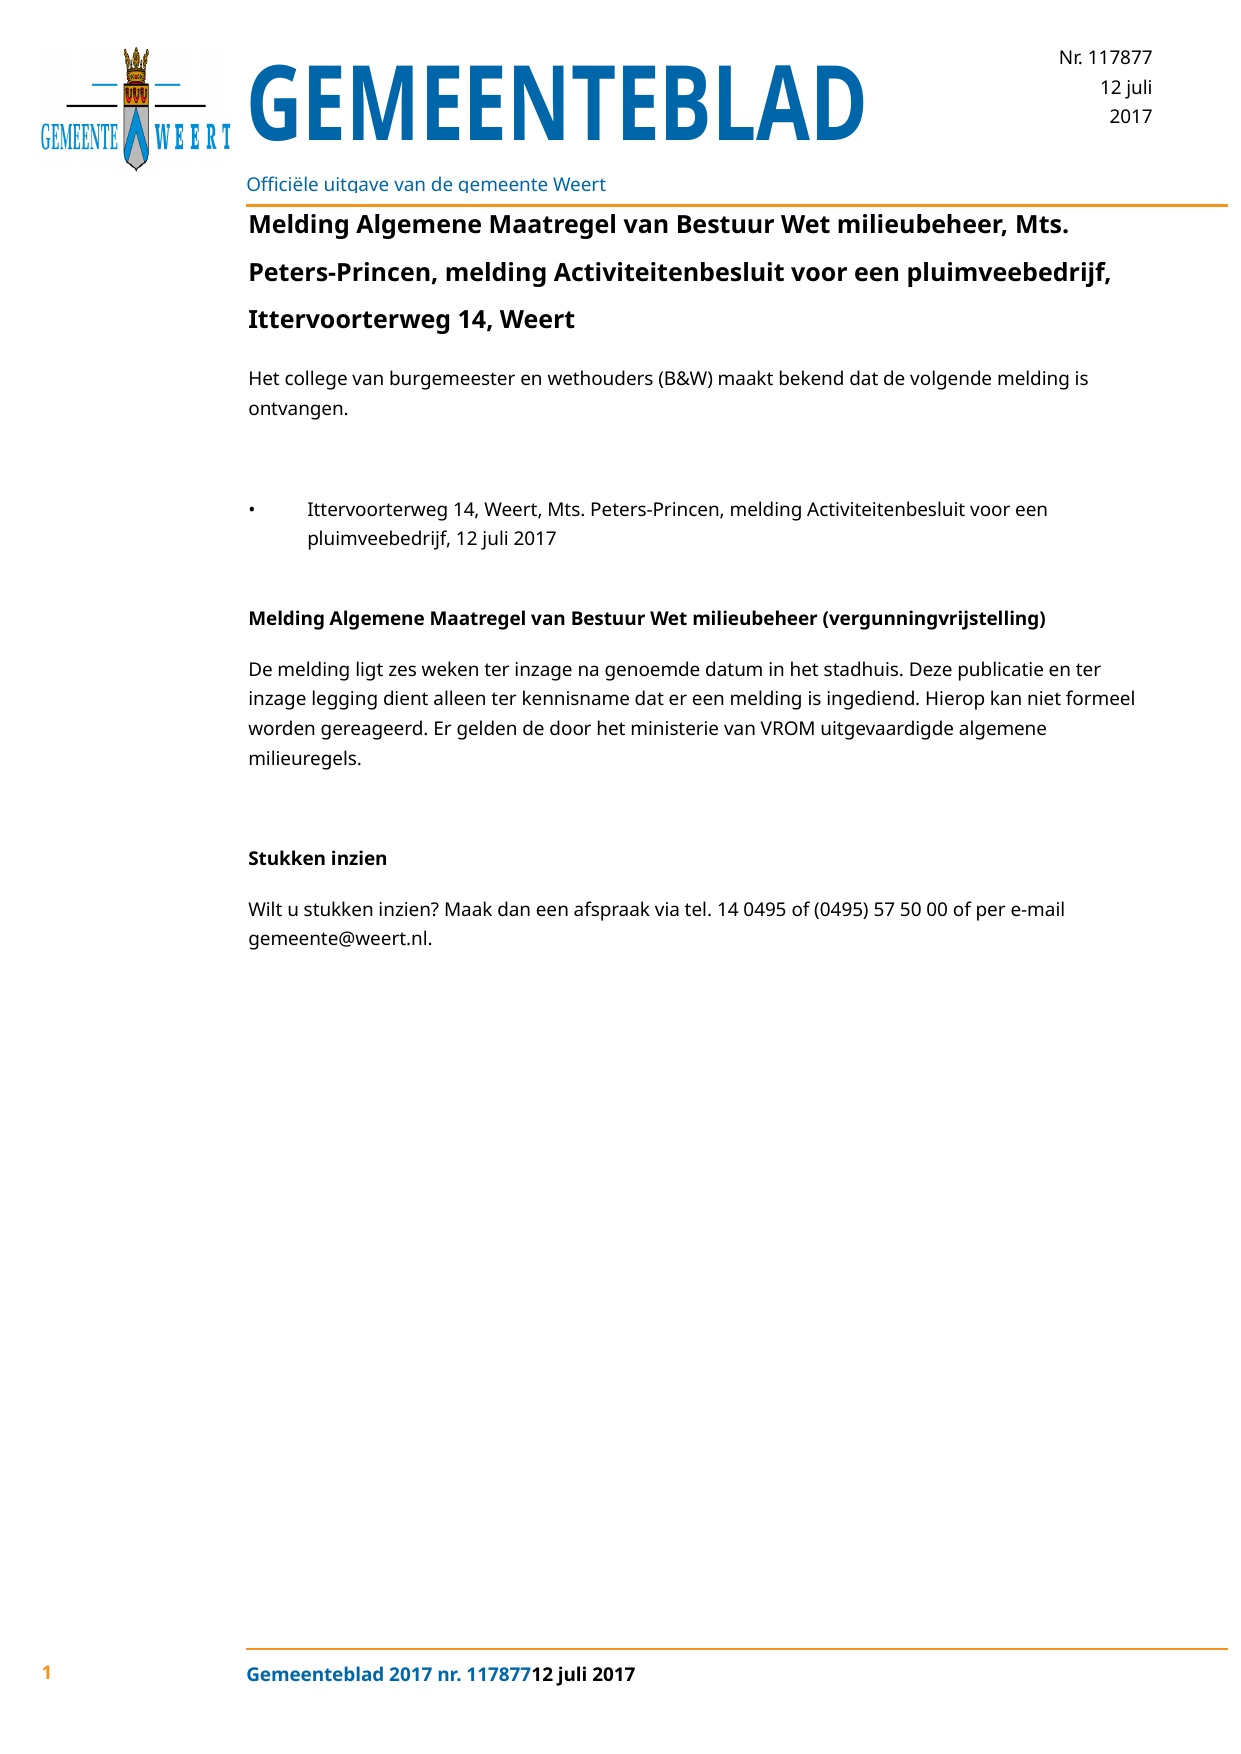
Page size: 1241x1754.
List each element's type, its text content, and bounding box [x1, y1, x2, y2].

text De melding ligt zes weken ter inzage na genoemde datum in het stadhuis. Deze publicatie en ter inzage legging dient alleen ter kennisname dat er een melding is ingediend. Hierop kan niet formeel worden gereageerd. Er gelden de door het ministerie van VROM uitgevaardigde algemene milieuregels. [248, 656, 1152, 770]
picture [41, 47, 231, 172]
text Stukken inzien [248, 846, 1152, 871]
text Melding Algemene Maatregel van Bestuur Wet milieubeheer (vergunningvrijstelling) [248, 606, 1152, 631]
list Ittervoorterweg 14, Weert, Mts. Peters-Princen, melding Activiteitenbesluit voor een pluimveebedrijf, 12 juli 2017 [248, 496, 1152, 551]
text Melding Algemene Maatregel van Bestuur Wet milieubeheer, Mts. Peters-Princen, melding Activiteitenbesluit voor een pluimveebedrijf, Ittervoorterweg 14, Weert [248, 207, 1152, 336]
text Het college van burgemeester en wethouders (B&W) maakt bekend dat de volgende melding is ontvangen. [248, 366, 1152, 421]
text Wilt u stukken inzien? Maak dan een afspraak via tel. 14 0495 of (0495) 57 50 00 of per e-mail gemeente@weert.nl. [248, 896, 1152, 951]
